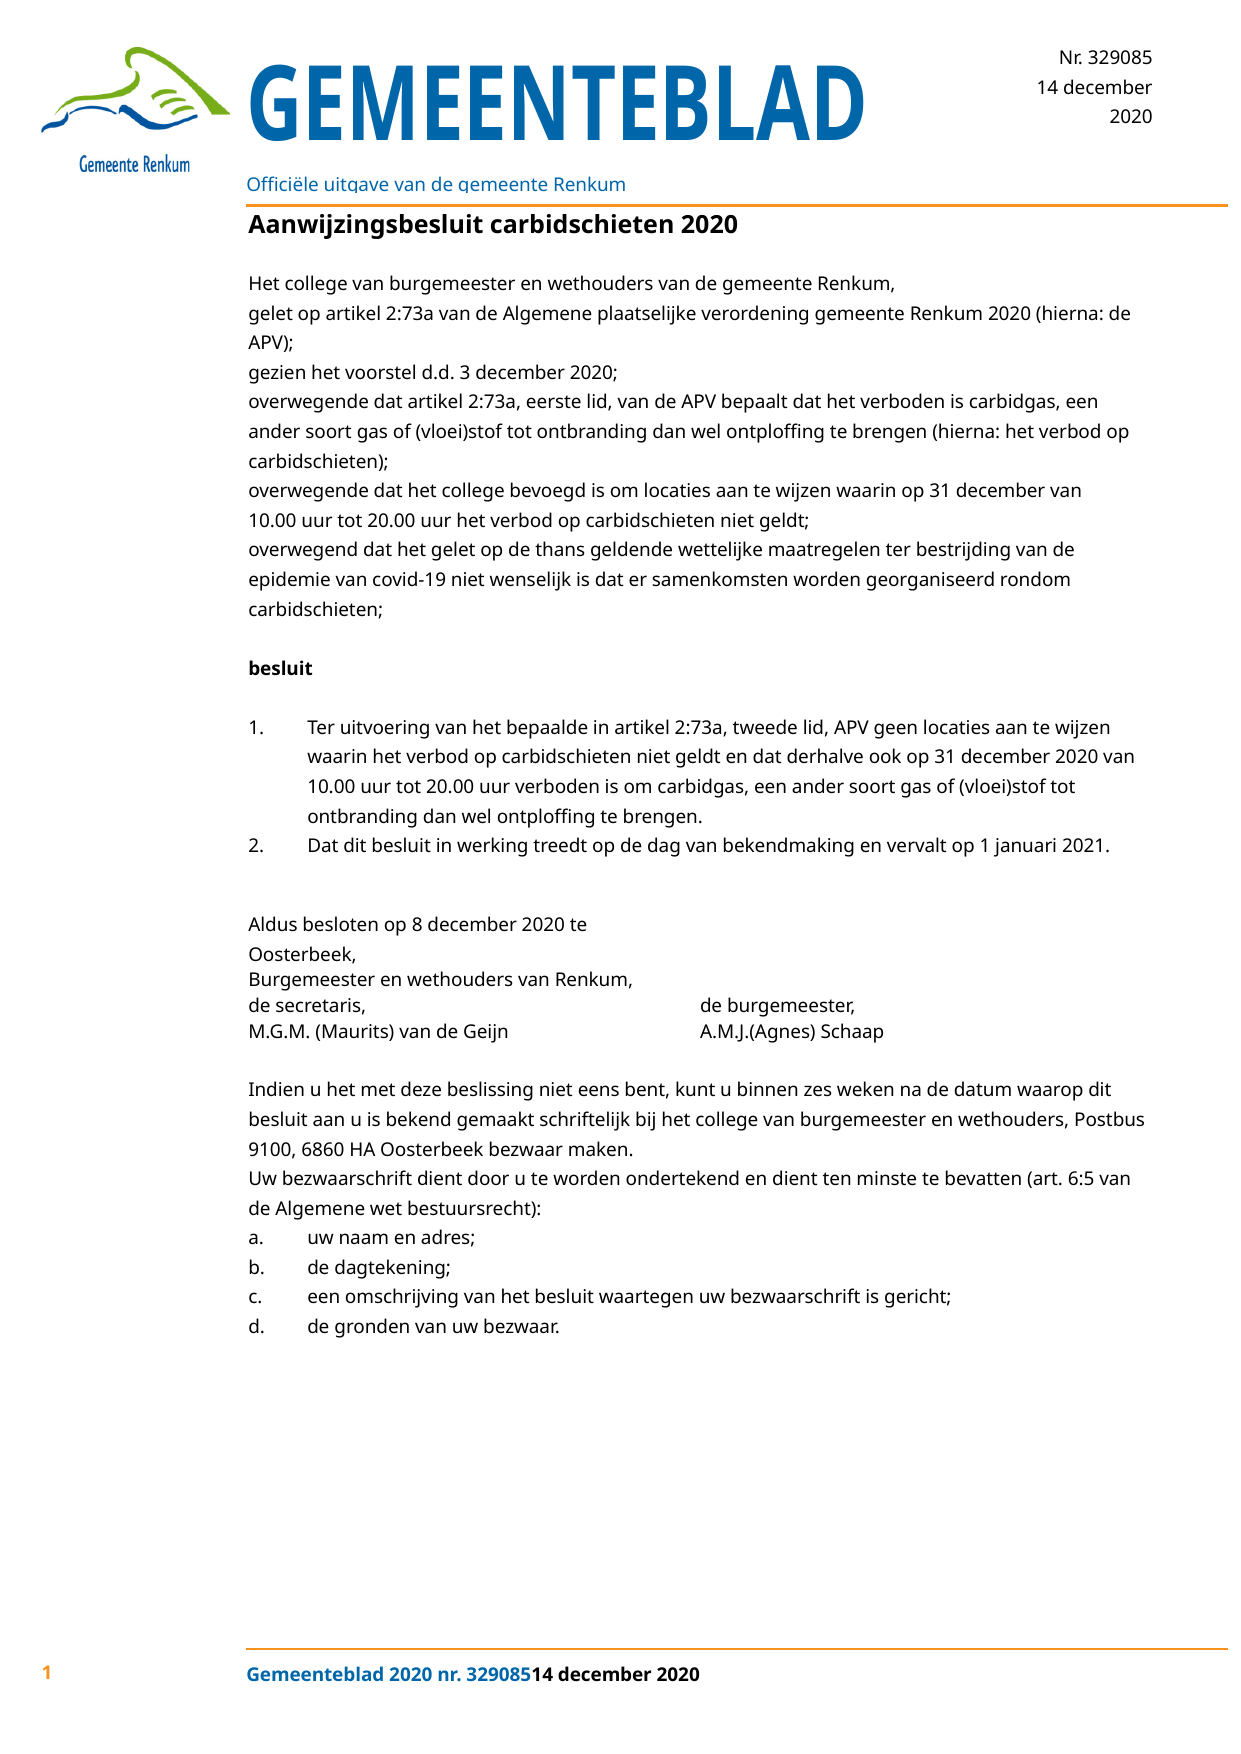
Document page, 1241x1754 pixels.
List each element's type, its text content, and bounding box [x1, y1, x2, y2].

text overwegende dat artikel 2:73a, eerste lid, van de APV bepaalt dat het verboden is carbidgas, een ander soort gas of (vloei)stof tot ontbranding dan wel ontploffing te brengen (hierna: het verbod op carbidschieten); [248, 389, 1152, 473]
table_cell Burgemeester en wethouders van Renkum, [248, 967, 700, 992]
text Uw bezwaarschrift dient door u te worden ondertekend en dient ten minste te bevatten (art. 6:5 van de Algemene wet bestuursrecht): [248, 1165, 1152, 1221]
list uw naam en adres; [248, 1224, 1152, 1250]
table_cell de burgemeester, [700, 993, 1152, 1018]
list Ter uitvoering van het bepaalde in artikel 2:73a, tweede lid, APV geen locaties aan te wijzen waarin het verbod op carbidschieten niet geldt en dat derhalve ook op 31 december 2020 van 10.00 uur tot 20.00 uur verboden is om carbidgas, een ander soort gas of (vloei)stof tot ontbranding dan wel ontploffing te brengen. [248, 714, 1152, 828]
text Het college van burgemeester en wethouders van de gemeente Renkum, [248, 270, 1152, 296]
table_cell de secretaris, [248, 993, 700, 1018]
text gezien het voorstel d.d. 3 december 2020; [248, 359, 1152, 385]
table_cell A.M.J.(Agnes) Schaap [700, 1018, 1152, 1044]
list een omschrijving van het besluit waartegen uw bezwaarschrift is gericht; [248, 1284, 1152, 1309]
table_header Aldus besloten op 8 december 2020 te Oosterbeek, [248, 911, 700, 967]
picture [41, 47, 231, 172]
list de dagtekening; [248, 1254, 1152, 1280]
text gelet op artikel 2:73a van de Algemene plaatselijke verordening gemeente Renkum 2020 (hierna: de APV); [248, 300, 1152, 355]
text overwegende dat het college bevoegd is om locaties aan te wijzen waarin op 31 december van 10.00 uur tot 20.00 uur het verbod op carbidschieten niet geldt; [248, 477, 1152, 533]
text overwegend dat het gelet op de thans geldende wettelijke maatregelen ter bestrijding van de epidemie van covid-19 niet wenselijk is dat er samenkomsten worden georganiseerd rondom carbidschieten; [248, 537, 1152, 621]
list Dat dit besluit in werking treedt op de dag van bekendmaking en vervalt op 1 januari 2021. [248, 832, 1152, 858]
list de gronden van uw bezwaar. [248, 1313, 1152, 1339]
table_header [700, 911, 1152, 967]
text Indien u het met deze beslissing niet eens bent, kunt u binnen zes weken na de datum waarop dit besluit aan u is bekend gemaakt schriftelijk bij het college van burgemeester en wethouders, Postbus 9100, 6860 HA Oosterbeek bezwaar maken. [248, 1077, 1152, 1162]
table_cell [700, 967, 1152, 992]
text besluit [248, 655, 1152, 681]
table_cell M.G.M. (Maurits) van de Geijn [248, 1018, 700, 1044]
text Aanwijzingsbesluit carbidschieten 2020 [248, 207, 1152, 241]
